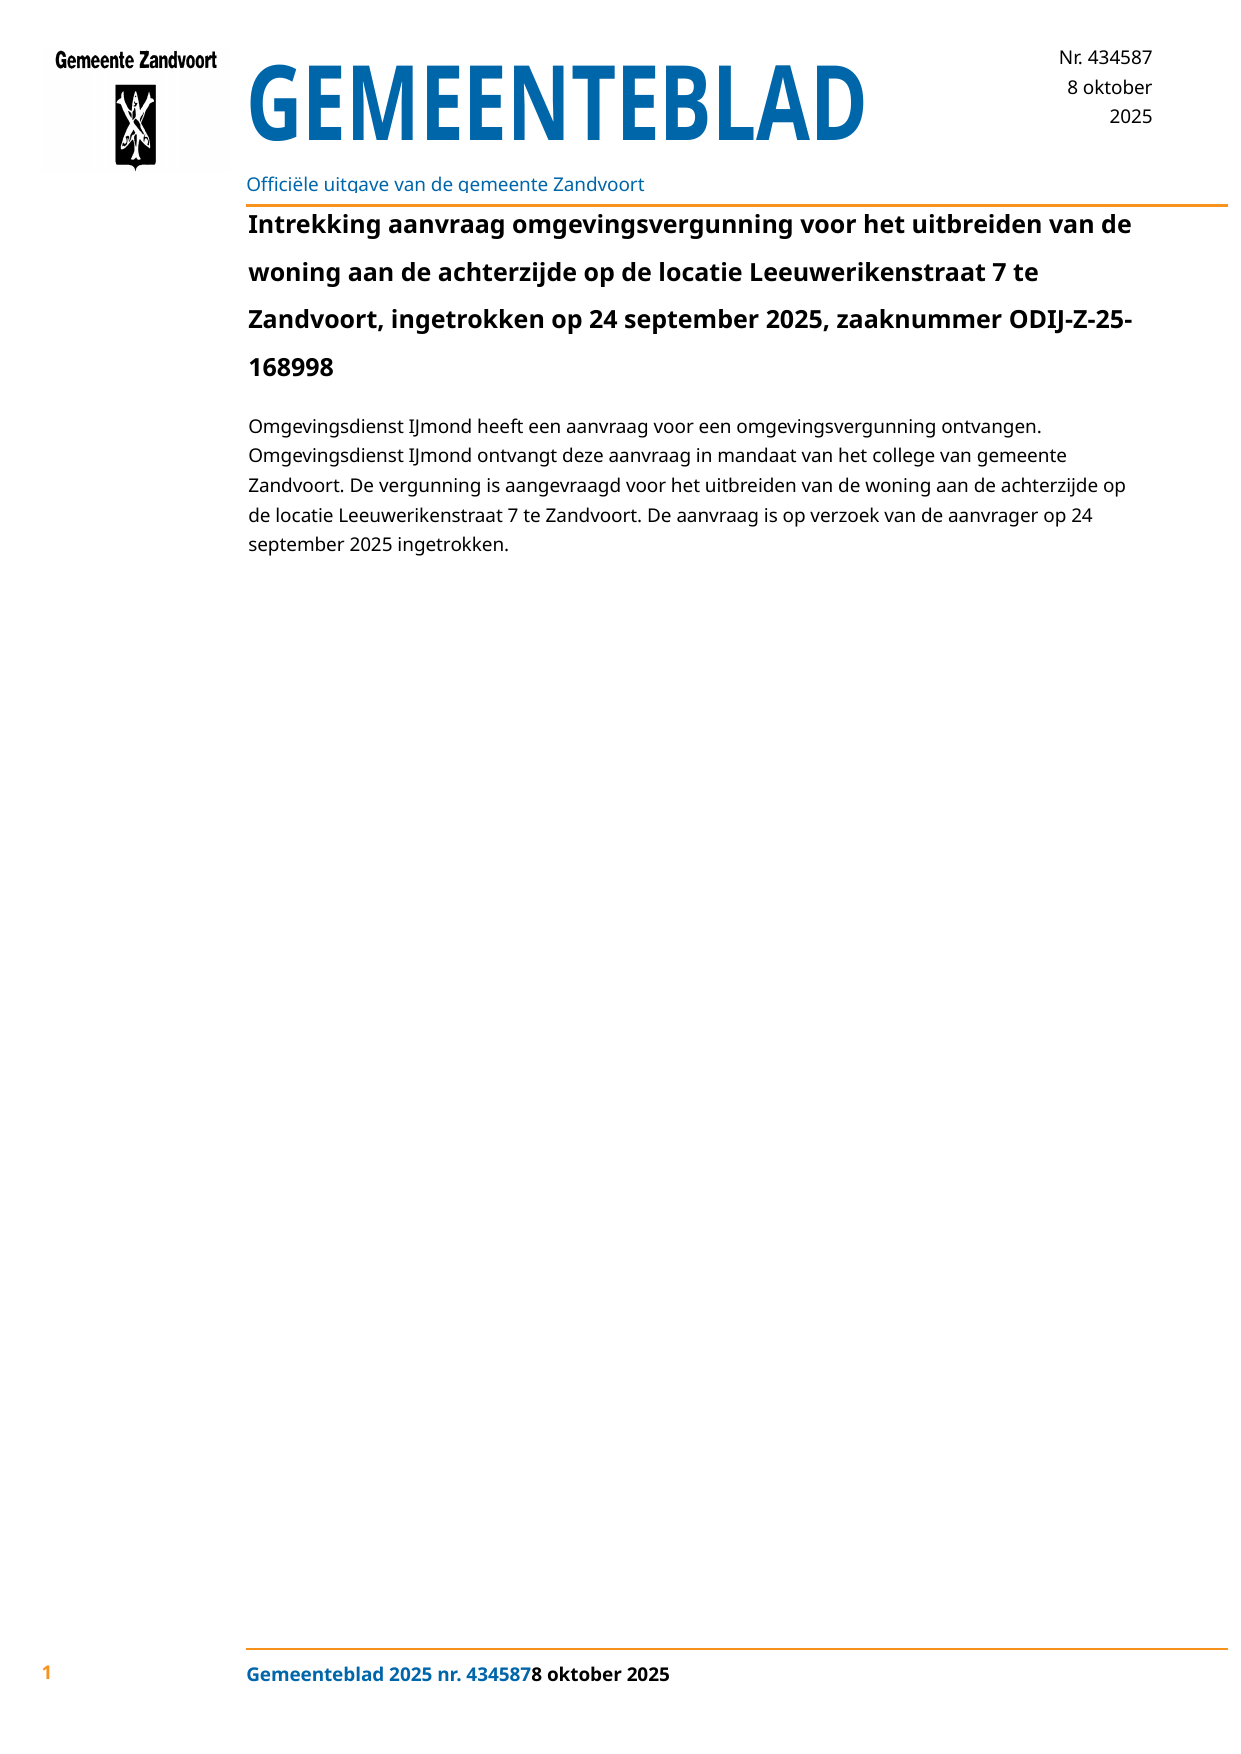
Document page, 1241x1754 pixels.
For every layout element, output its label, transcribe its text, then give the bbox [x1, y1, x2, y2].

text Intrekking aanvraag omgevingsvergunning voor het uitbreiden van de woning aan de achterzijde op de locatie Leeuwerikenstraat 7 te Zandvoort, ingetrokken op 24 september 2025, zaaknummer ODIJ-Z-25-168998 [248, 207, 1152, 384]
text Omgevingsdienst IJmond heeft een aanvraag voor een omgevingsvergunning ontvangen. Omgevingsdienst IJmond ontvangt deze aanvraag in mandaat van het college van gemeente Zandvoort. De vergunning is aangevraagd voor het uitbreiden van de woning aan de achterzijde op de locatie Leeuwerikenstraat 7 te Zandvoort. De aanvraag is op verzoek van de aanvrager op 24 september 2025 ingetrokken. [248, 413, 1152, 557]
picture [41, 47, 231, 172]
